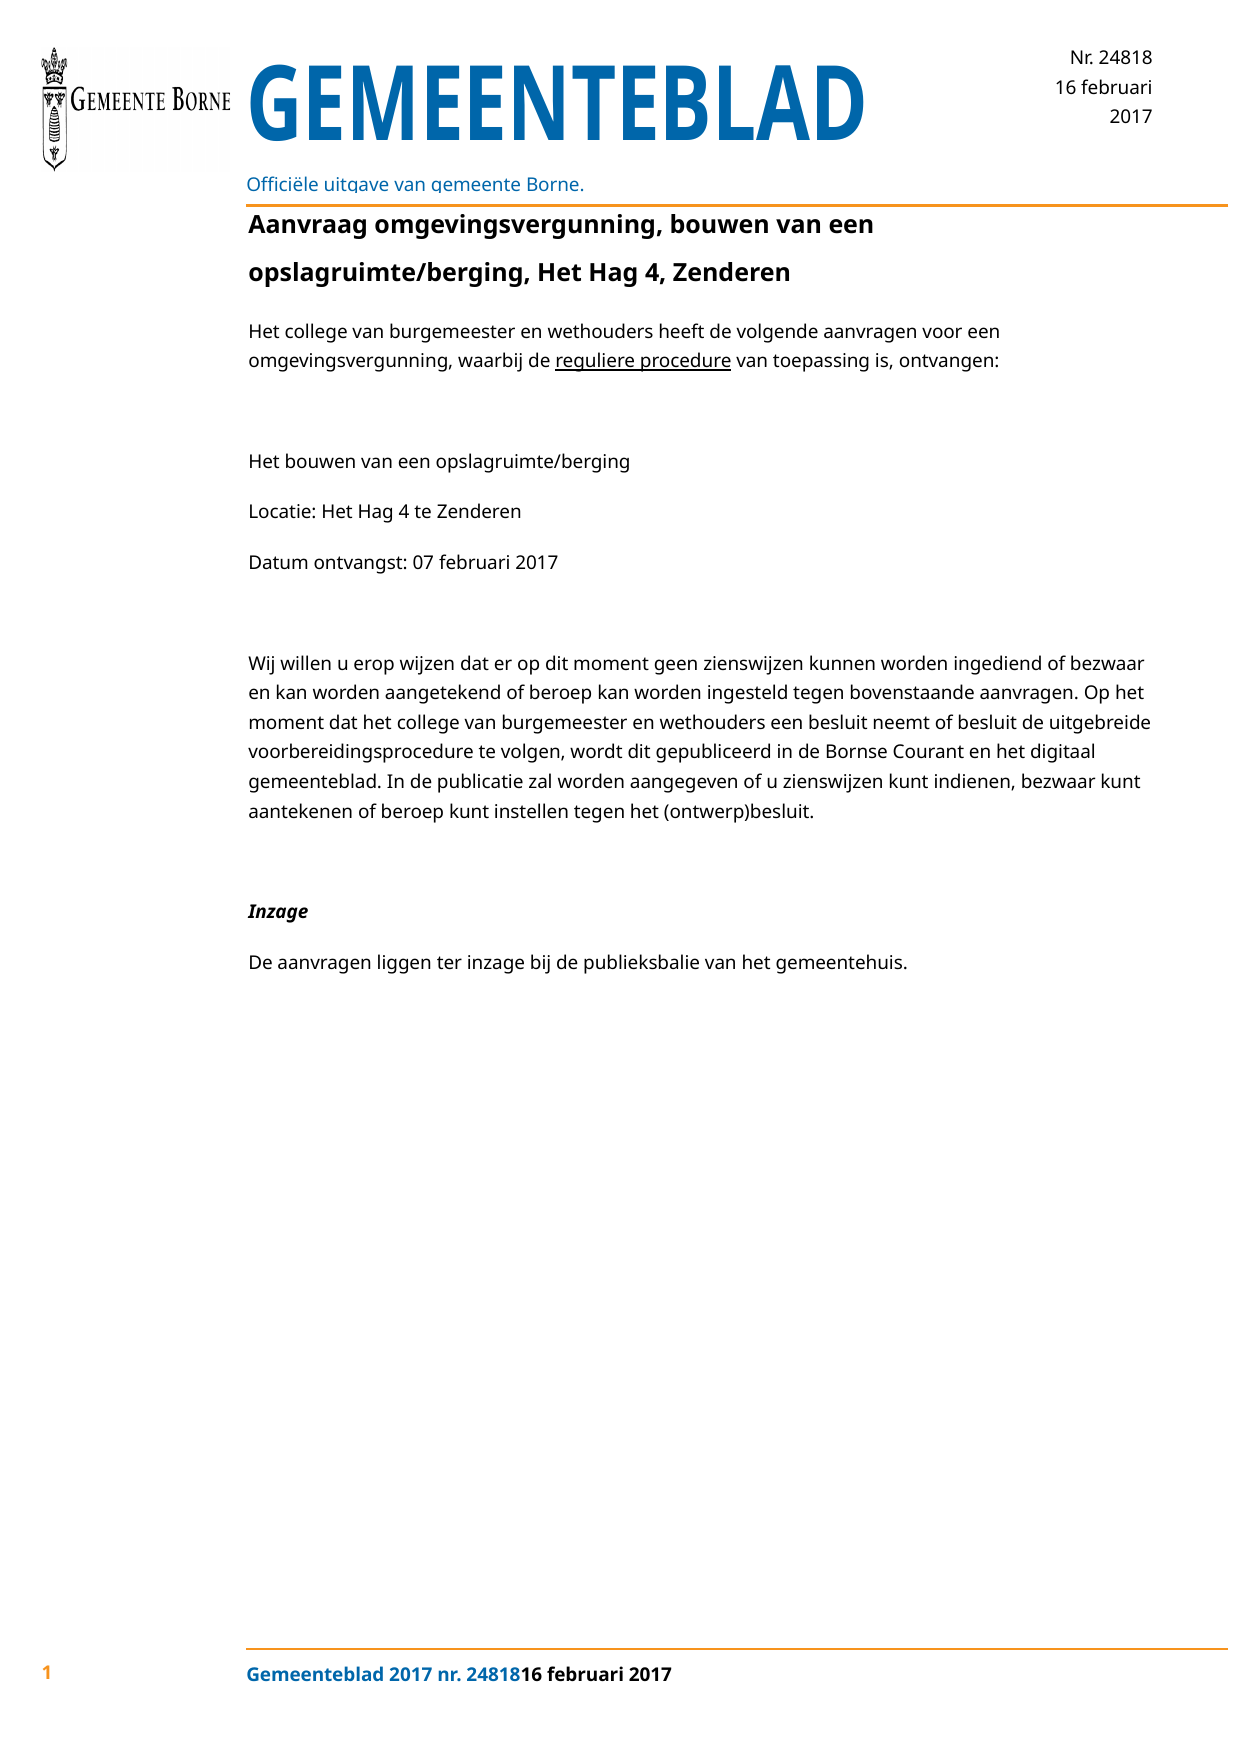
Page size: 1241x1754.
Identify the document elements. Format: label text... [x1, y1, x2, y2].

text De aanvragen liggen ter inzage bij de publieksbalie van het gemeentehuis. [248, 949, 1152, 975]
text Aanvraag omgevingsvergunning, bouwen van een opslagruimte/berging, Het Hag 4, Zenderen [248, 207, 1152, 288]
text Wij willen u erop wijzen dat er op dit moment geen zienswijzen kunnen worden ingediend of bezwaar en kan worden aangetekend of beroep kan worden ingesteld tegen bovenstaande aanvragen. Op het moment dat het college van burgemeester en wethouders een besluit neemt of besluit de uitgebreide voorbereidingsprocedure te volgen, wordt dit gepubliceerd in de Bornse Courant en het digitaal gemeenteblad. In de publicatie zal worden aangegeven of u zienswijzen kunt indienen, bezwaar kunt aantekenen of beroep kunt instellen tegen het (ontwerp)besluit. [248, 650, 1152, 824]
text Inzage [248, 899, 1152, 924]
text Het bouwen van een opslagruimte/berging [248, 448, 1152, 474]
text Locatie: Het Hag 4 te Zenderen [248, 499, 1152, 524]
picture [41, 47, 231, 172]
text Datum ontvangst: 07 februari 2017 [248, 549, 1152, 575]
text Het college van burgemeester en wethouders heeft de volgende aanvragen voor een omgevingsvergunning, waarbij de reguliere procedure van toepassing is, ontvangen: [248, 318, 1152, 373]
